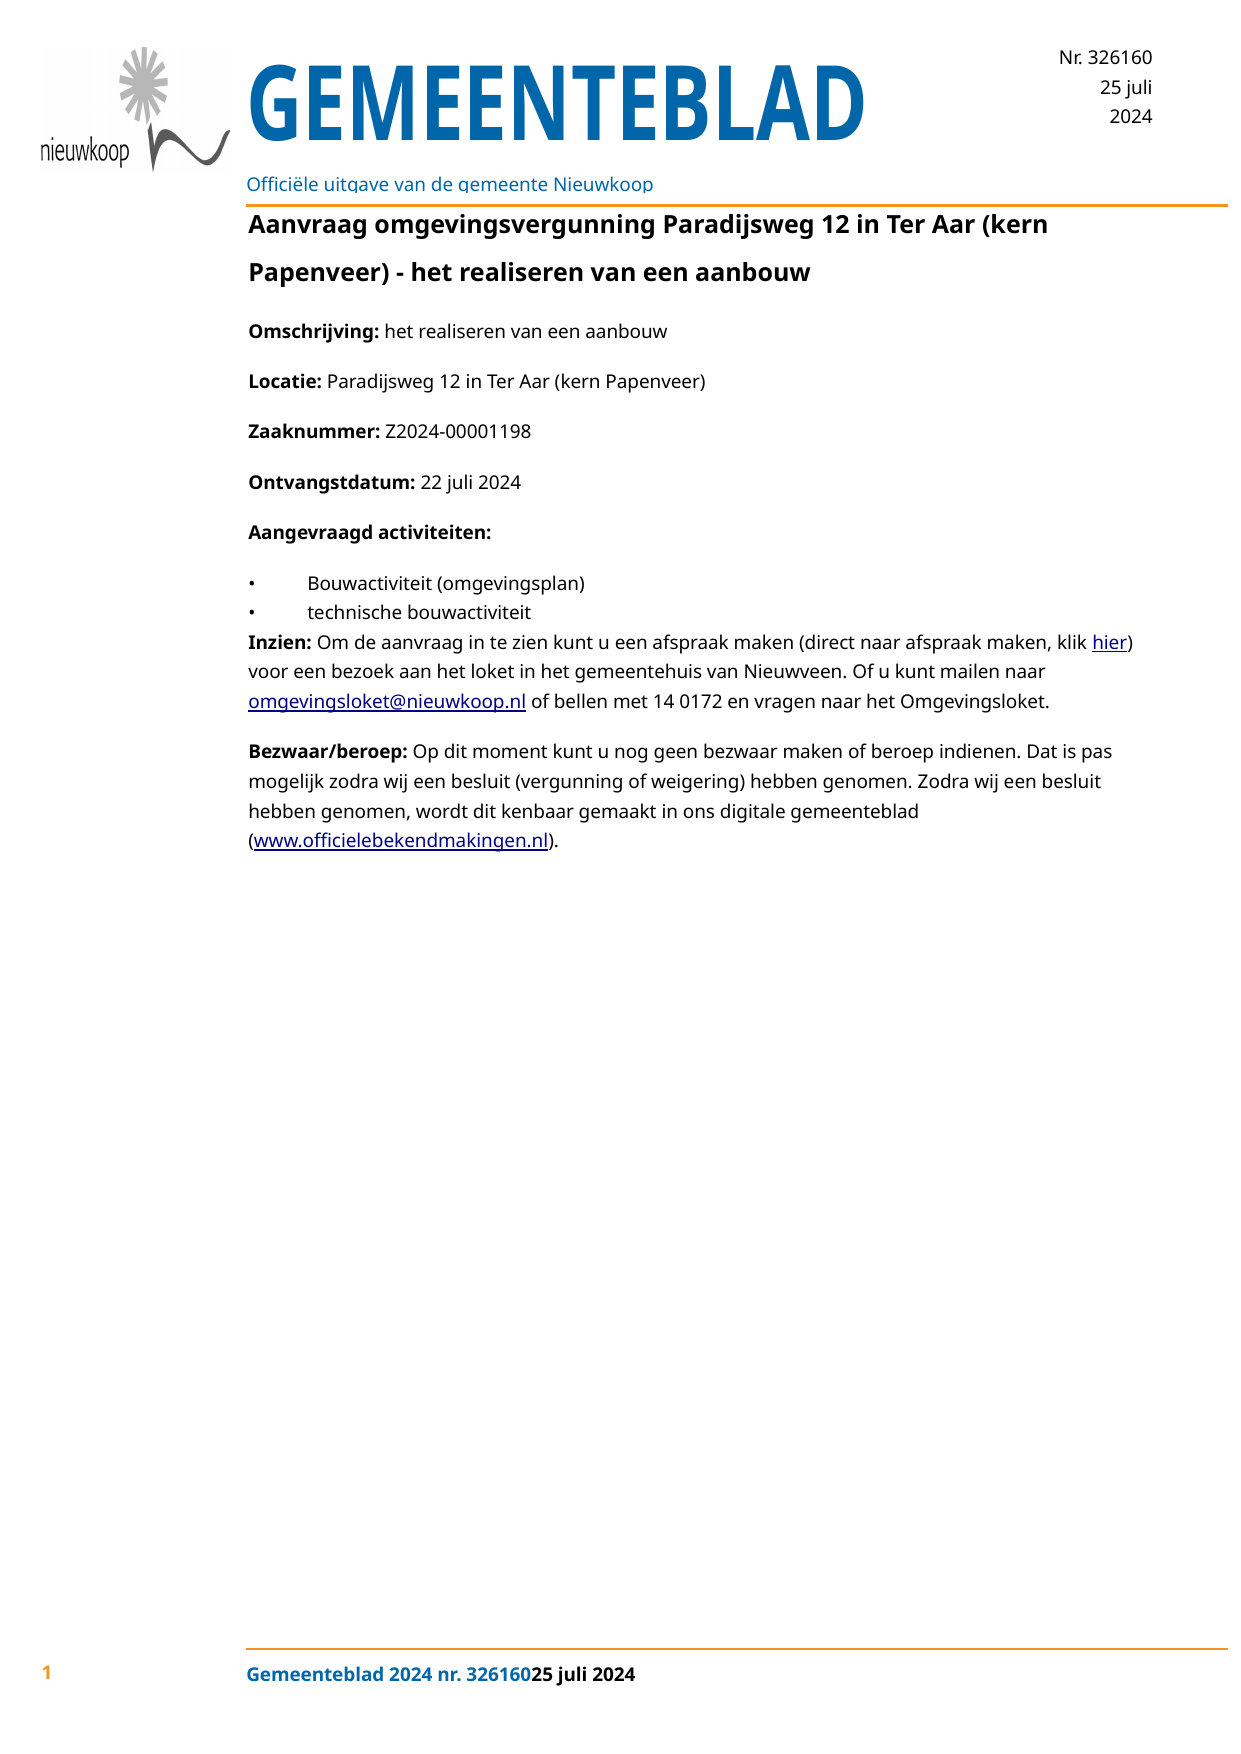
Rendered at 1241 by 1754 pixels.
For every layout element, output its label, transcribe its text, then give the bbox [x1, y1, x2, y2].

text Inzien: Om de aanvraag in te zien kunt u een afspraak maken (direct naar afspraak maken, klik hier) voor een bezoek aan het loket in het gemeentehuis van Nieuwveen. Of u kunt mailen naar omgevingsloket@nieuwkoop.nl of bellen met 14 0172 en vragen naar het Omgevingsloket. [248, 629, 1152, 714]
text Omschrijving: het realiseren van een aanbouw [248, 318, 1152, 344]
text Aanvraag omgevingsvergunning Paradijsweg 12 in Ter Aar (kern Papenveer) - het realiseren van een aanbouw [248, 207, 1152, 288]
text Ontvangstdatum: 22 juli 2024 [248, 469, 1152, 495]
text Locatie: Paradijsweg 12 in Ter Aar (kern Papenveer) [248, 368, 1152, 394]
text Aangevraagd activiteiten: [248, 519, 1152, 545]
picture [41, 47, 231, 172]
text Zaaknummer: Z2024-00001198 [248, 419, 1152, 444]
list technische bouwactiviteit [248, 599, 1152, 625]
text Bezwaar/beroep: Op dit moment kunt u nog geen bezwaar maken of beroep indienen. Dat is pas mogelijk zodra wij een besluit (vergunning of weigering) hebben genomen. Zodra wij een besluit hebben genomen, wordt dit kenbaar gemaakt in ons digitale gemeenteblad (www.officielebekendmakingen.nl). [248, 739, 1152, 853]
list Bouwactiviteit (omgevingsplan) [248, 570, 1152, 596]
